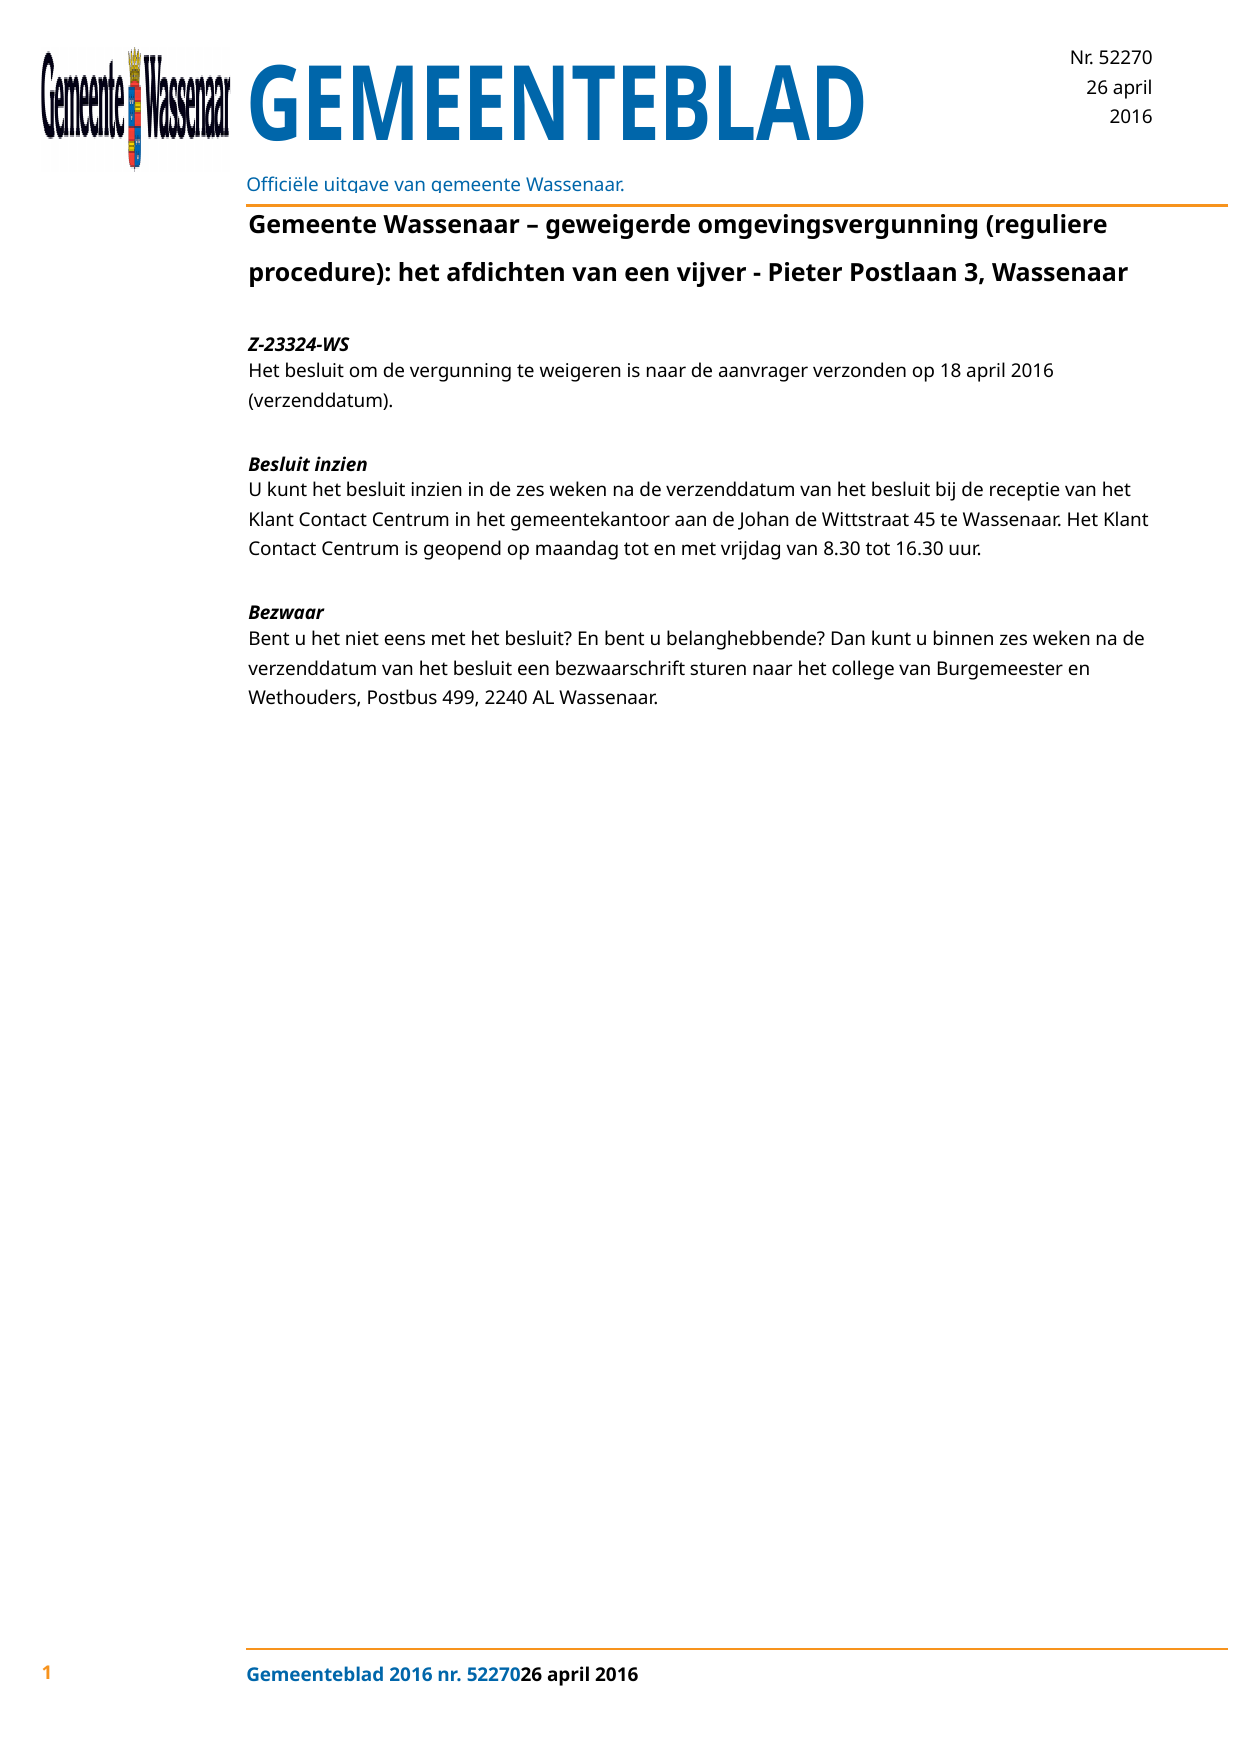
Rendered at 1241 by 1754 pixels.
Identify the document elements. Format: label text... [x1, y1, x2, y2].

text Z-23324-WS [248, 331, 1152, 357]
text U kunt het besluit inzien in de zes weken na de verzenddatum van het besluit bij de receptie van het Klant Contact Centrum in het gemeentekantoor aan de Johan de Wittstraat 45 te Wassenaar. Het Klant Contact Centrum is geopend op maandag tot en met vrijdag van 8.30 tot 16.30 uur. [248, 476, 1152, 561]
text Het besluit om de vergunning te weigeren is naar de aanvrager verzonden op 18 april 2016 (verzenddatum). [248, 357, 1152, 412]
text Bent u het niet eens met het besluit? En bent u belanghebbende? Dan kunt u binnen zes weken na de verzenddatum van het besluit een bezwaarschrift sturen naar het college van Burgemeester en Wethouders, Postbus 499, 2240 AL Wassenaar. [248, 625, 1152, 710]
text Gemeente Wassenaar – geweigerde omgevingsvergunning (reguliere procedure): het afdichten van een vijver - Pieter Postlaan 3, Wassenaar [248, 207, 1152, 288]
text Besluit inzien [248, 451, 1152, 476]
text Bezwaar [248, 599, 1152, 625]
picture [41, 47, 231, 172]
